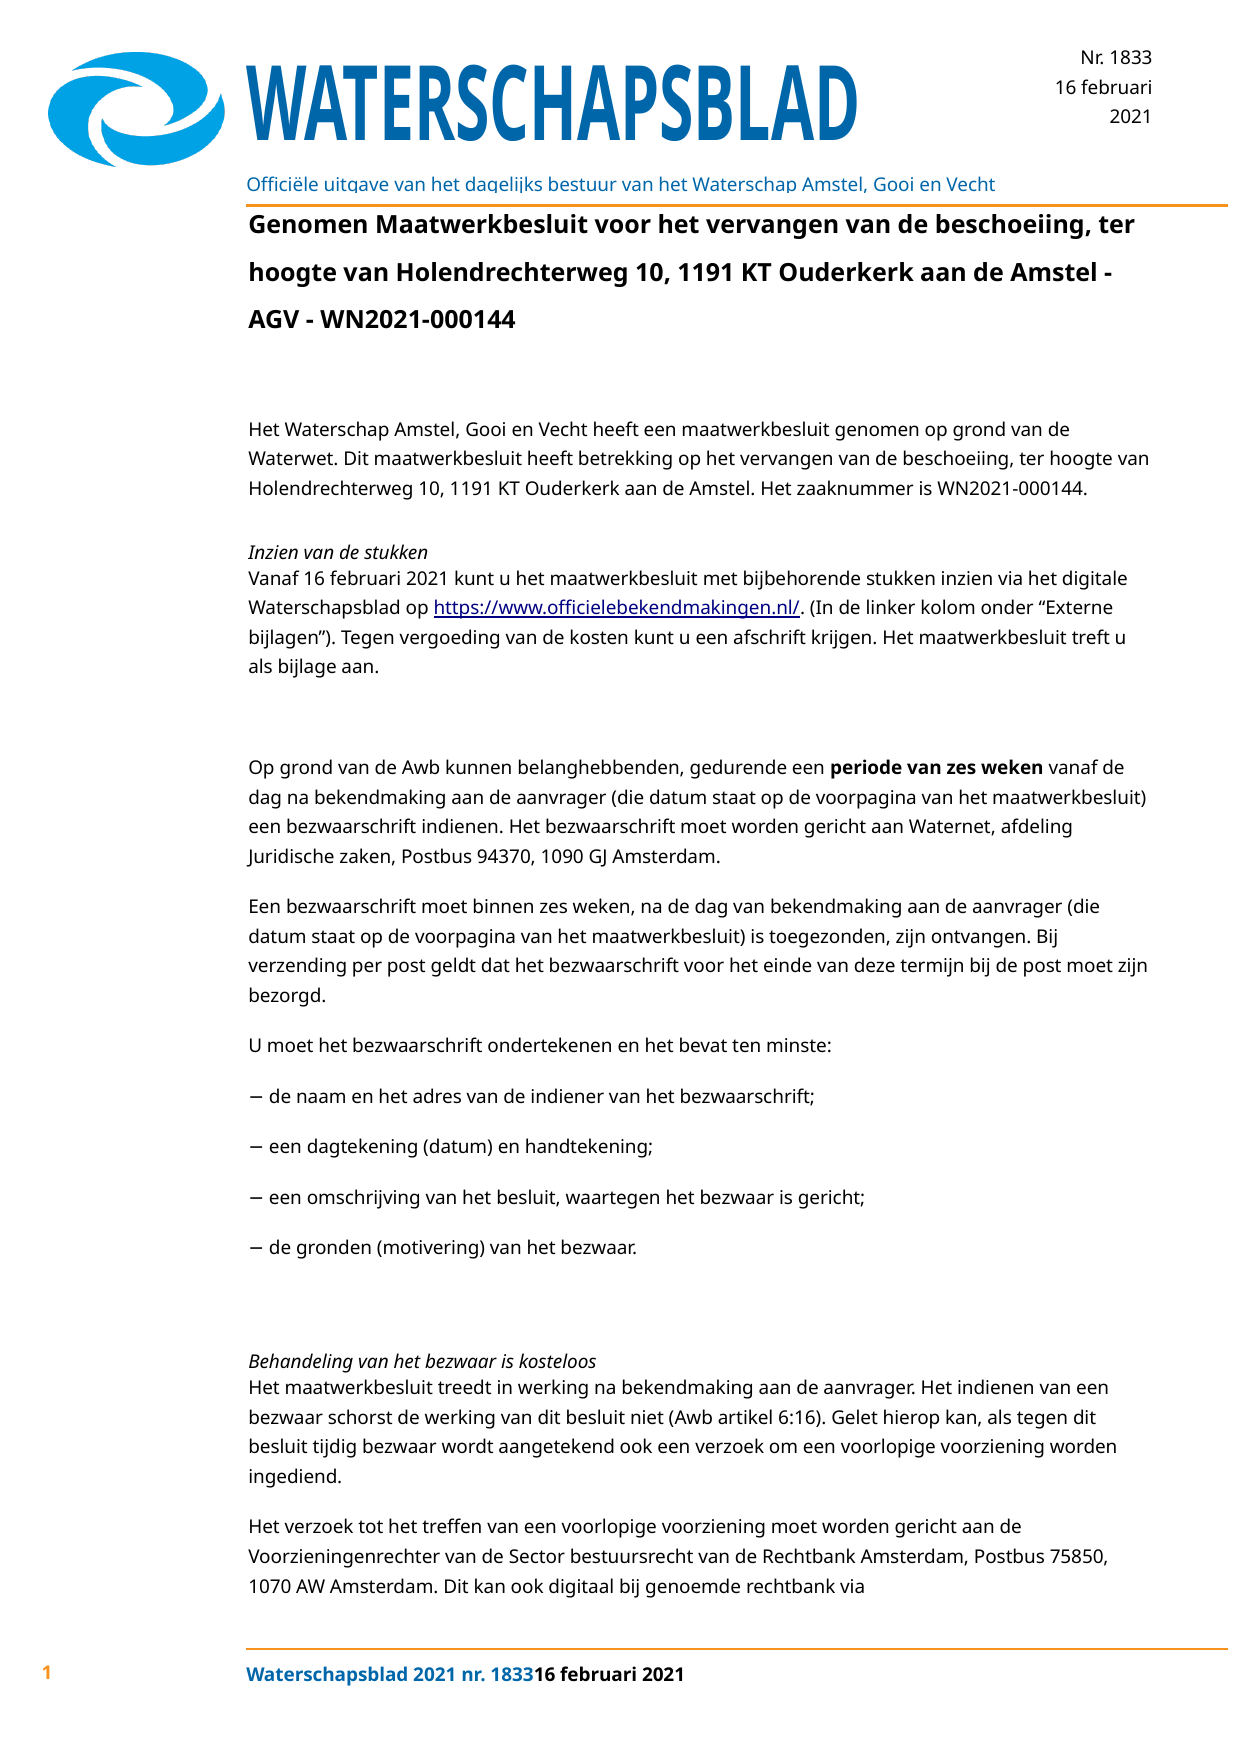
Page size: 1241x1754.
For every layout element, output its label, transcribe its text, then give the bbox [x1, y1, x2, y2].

text − een dagtekening (datum) en handtekening; [248, 1133, 1152, 1159]
text Vanaf 16 februari 2021 kunt u het maatwerkbesluit met bijbehorende stukken inzien via het digitale Waterschapsblad op https://www.officielebekendmakingen.nl/. (In de linker kolom onder “Externe bijlagen”). Tegen vergoeding van de kosten kunt u een afschrift krijgen. Het maatwerkbesluit treft u als bijlage aan. [248, 565, 1152, 679]
picture [41, 47, 231, 172]
text − een omschrijving van het besluit, waartegen het bezwaar is gericht; [248, 1184, 1152, 1210]
text − de gronden (motivering) van het bezwaar. [248, 1234, 1152, 1260]
text − de naam en het adres van de indiener van het bezwaarschrift; [248, 1083, 1152, 1109]
text Inzien van de stukken [248, 539, 1152, 565]
text U moet het bezwaarschrift ondertekenen en het bevat ten minste: [248, 1033, 1152, 1058]
text Op grond van de Awb kunnen belanghebbenden, gedurende een periode van zes weken vanaf de dag na bekendmaking aan de aanvrager (die datum staat op de voorpagina van het maatwerkbesluit) een bezwaarschrift indienen. Het bezwaarschrift moet worden gericht aan Waternet, afdeling Juridische zaken, Postbus 94370, 1090 GJ Amsterdam. [248, 754, 1152, 869]
text Het maatwerkbesluit treedt in werking na bekendmaking aan de aanvrager. Het indienen van een bezwaar schorst de werking van dit besluit niet (Awb artikel 6:16). Gelet hierop kan, als tegen dit besluit tijdig bezwaar wordt aangetekend ook een verzoek om een voorlopige voorziening worden ingediend. [248, 1374, 1152, 1489]
text Het verzoek tot het treffen van een voorlopige voorziening moet worden gericht aan de Voorzieningenrechter van de Sector bestuursrecht van de Rechtbank Amsterdam, Postbus 75850, 1070 AW Amsterdam. Dit kan ook digitaal bij genoemde rechtbank via [248, 1514, 1152, 1598]
text Behandeling van het bezwaar is kosteloos [248, 1349, 1152, 1374]
text Het Waterschap Amstel, Gooi en Vecht heeft een maatwerkbesluit genomen op grond van de Waterwet. Dit maatwerkbesluit heeft betrekking op het vervangen van de beschoeiing, ter hoogte van Holendrechterweg 10, 1191 KT Ouderkerk aan de Amstel. Het zaaknummer is WN2021-000144. [248, 416, 1152, 501]
text Een bezwaarschrift moet binnen zes weken, na de dag van bekendmaking aan de aanvrager (die datum staat op de voorpagina van het maatwerkbesluit) is toegezonden, zijn ontvangen. Bij verzending per post geldt dat het bezwaarschrift voor het einde van deze termijn bij de post moet zijn bezorgd. [248, 893, 1152, 1008]
text Genomen Maatwerkbesluit voor het vervangen van de beschoeiing, ter hoogte van Holendrechterweg 10, 1191 KT Ouderkerk aan de Amstel - AGV - WN2021-000144 [248, 207, 1152, 336]
